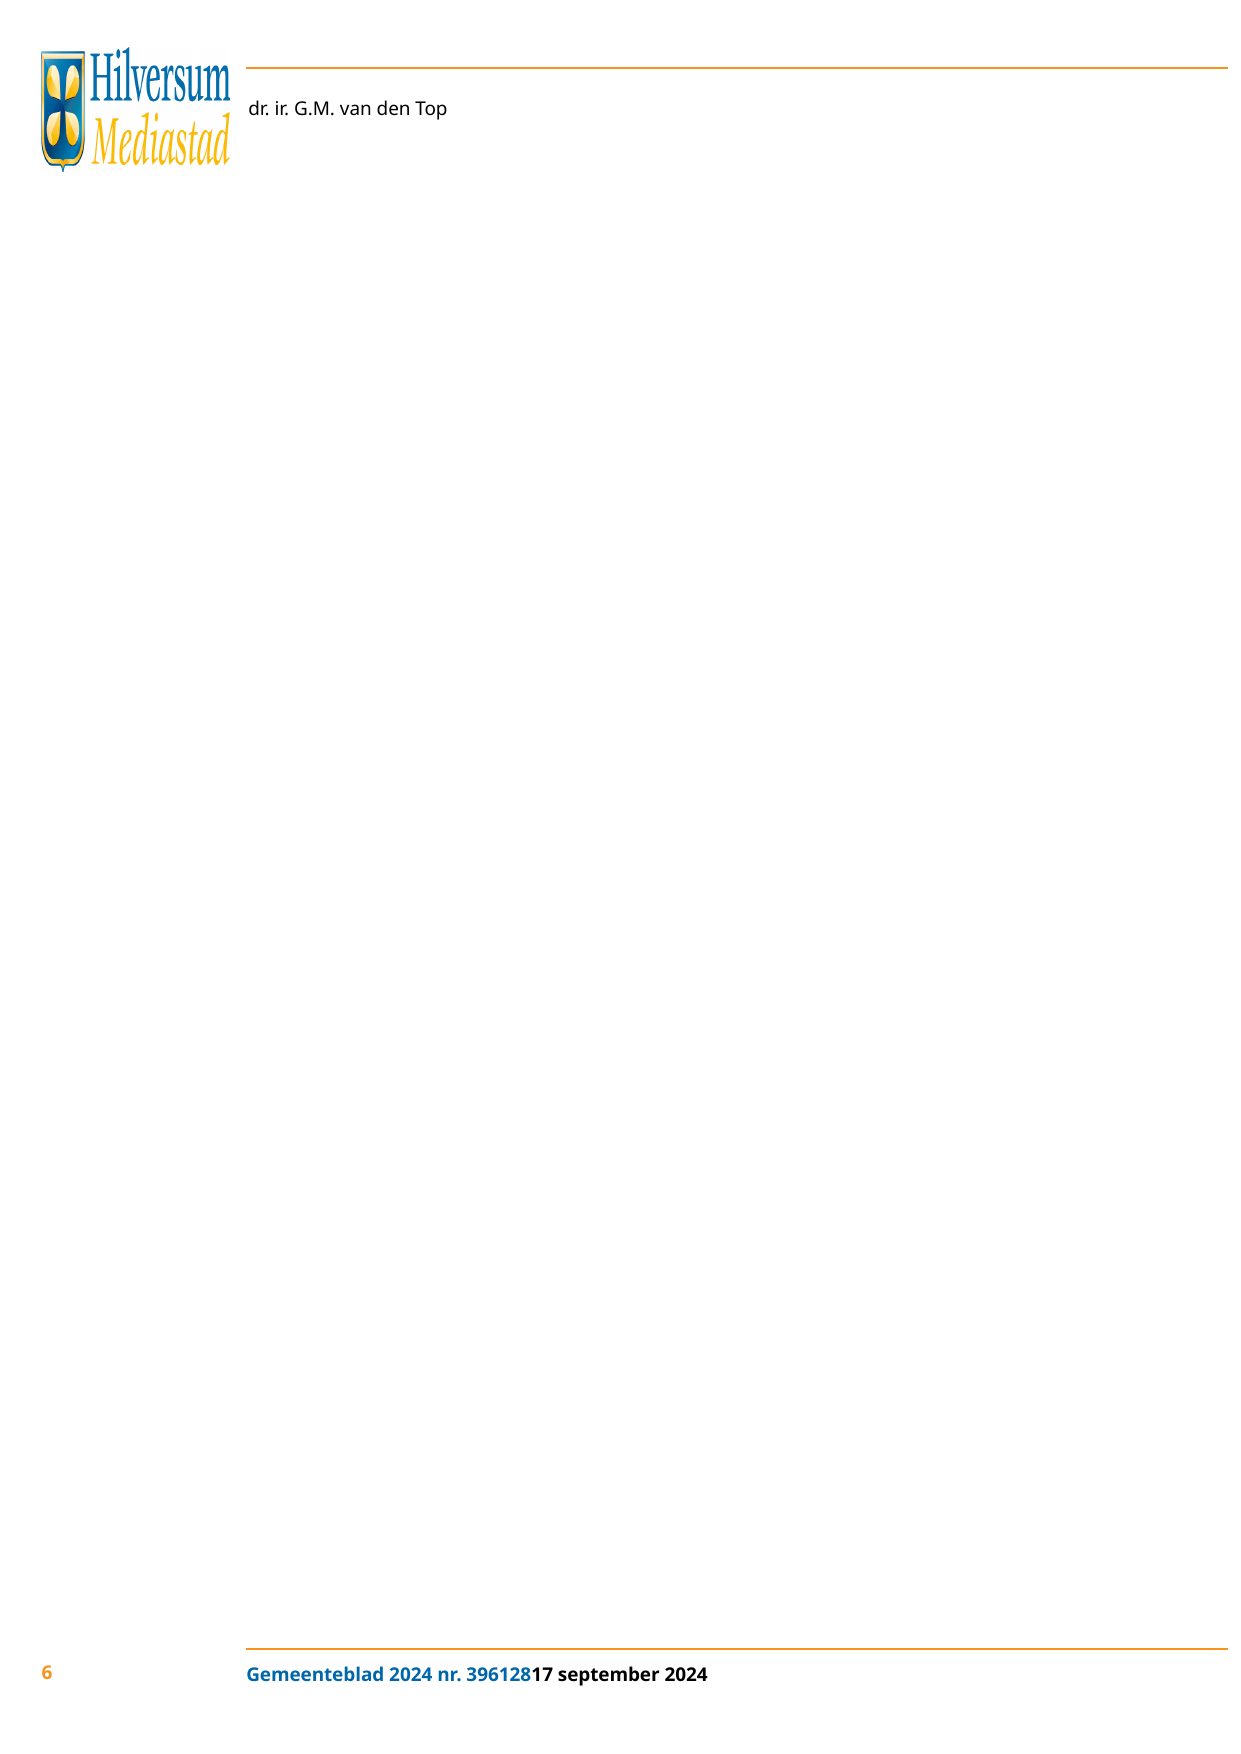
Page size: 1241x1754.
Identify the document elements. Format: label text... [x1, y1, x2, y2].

picture [41, 47, 231, 172]
text dr. ir. G.M. van den Top [248, 95, 1152, 121]
